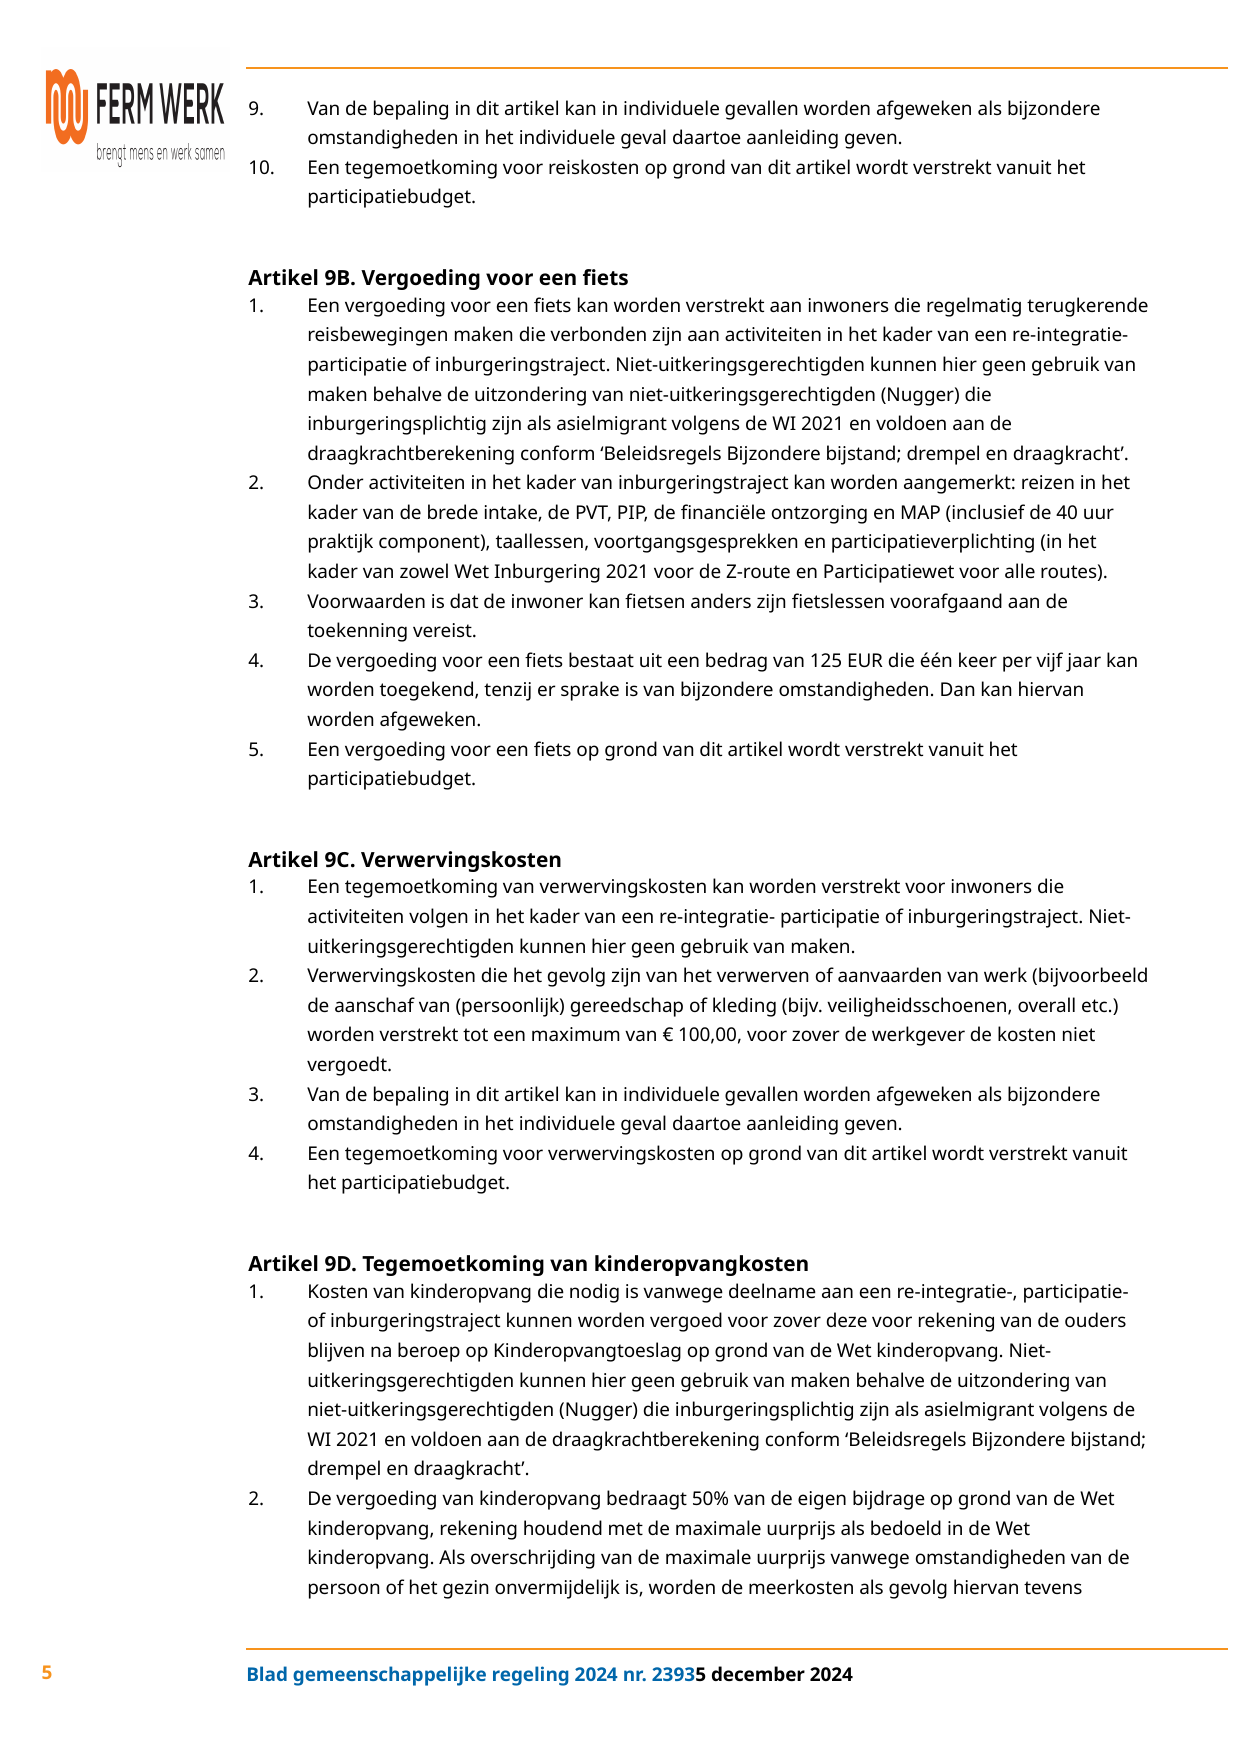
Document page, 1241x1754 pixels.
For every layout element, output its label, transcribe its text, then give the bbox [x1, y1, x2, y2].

text Artikel 9B. Vergoeding voor een fiets [248, 263, 1152, 292]
text Artikel 9C. Verwervingskosten [248, 845, 1152, 874]
list Van de bepaling in dit artikel kan in individuele gevallen worden afgeweken als bijzondere omstandigheden in het individuele geval daartoe aanleiding geven. [248, 95, 1152, 150]
list Kosten van kinderopvang die nodig is vanwege deelname aan een re-integratie-, participatie- of inburgeringstraject kunnen worden vergoed voor zover deze voor rekening van de ouders blijven na beroep op Kinderopvangtoeslag op grond van de Wet kinderopvang. Niet-uitkeringsgerechtigden kunnen hier geen gebruik van maken behalve de uitzondering van niet-uitkeringsgerechtigden (Nugger) die inburgeringsplichtig zijn als asielmigrant volgens de WI 2021 en voldoen aan de draagkrachtberekening conform ‘Beleidsregels Bijzondere bijstand; drempel en draagkracht’. [248, 1278, 1152, 1481]
list Een tegemoetkoming voor reiskosten op grond van dit artikel wordt verstrekt vanuit het participatiebudget. [248, 154, 1152, 209]
list De vergoeding van kinderopvang bedraagt 50% van de eigen bijdrage op grond van de Wet [248, 1485, 1152, 1511]
picture [41, 47, 231, 172]
list Een tegemoetkoming voor verwervingskosten op grond van dit artikel wordt verstrekt vanuit het participatiebudget. [248, 1140, 1152, 1195]
list kinderopvang, rekening houdend met de maximale uurprijs als bedoeld in de Wet kinderopvang. Als overschrijding van de maximale uurprijs vanwege omstandigheden van de persoon of het gezin onvermijdelijk is, worden de meerkosten als gevolg hiervan tevens [248, 1515, 1152, 1599]
list Onder activiteiten in het kader van inburgeringstraject kan worden aangemerkt: reizen in het kader van de brede intake, de PVT, PIP, de financiële ontzorging en MAP (inclusief de 40 uur praktijk component), taallessen, voortgangsgesprekken en participatieverplichting (in het kader van zowel Wet Inburgering 2021 voor de Z-route en Participatiewet voor alle routes). [248, 469, 1152, 584]
list Een vergoeding voor een fiets kan worden verstrekt aan inwoners die regelmatig terugkerende reisbewegingen maken die verbonden zijn aan activiteiten in het kader van een re-integratie- participatie of inburgeringstraject. Niet-uitkeringsgerechtigden kunnen hier geen gebruik van maken behalve de uitzondering van niet-uitkeringsgerechtigden (Nugger) die inburgeringsplichtig zijn als asielmigrant volgens de WI 2021 en voldoen aan de draagkrachtberekening conform ‘Beleidsregels Bijzondere bijstand; drempel en draagkracht’. [248, 292, 1152, 466]
list Van de bepaling in dit artikel kan in individuele gevallen worden afgeweken als bijzondere omstandigheden in het individuele geval daartoe aanleiding geven. [248, 1081, 1152, 1136]
list Voorwaarden is dat de inwoner kan fietsen anders zijn fietslessen voorafgaand aan de toekenning vereist. [248, 588, 1152, 643]
list Een vergoeding voor een fiets op grond van dit artikel wordt verstrekt vanuit het participatiebudget. [248, 736, 1152, 791]
list Een tegemoetkoming van verwervingskosten kan worden verstrekt voor inwoners die activiteiten volgen in het kader van een re-integratie- participatie of inburgeringstraject. Niet-uitkeringsgerechtigden kunnen hier geen gebruik van maken. [248, 874, 1152, 959]
list Verwervingskosten die het gevolg zijn van het verwerven of aanvaarden van werk (bijvoorbeeld de aanschaf van (persoonlijk) gereedschap of kleding (bijv. veiligheidsschoenen, overall etc.) worden verstrekt tot een maximum van € 100,00, voor zover de werkgever de kosten niet vergoedt. [248, 962, 1152, 1077]
list De vergoeding voor een fiets bestaat uit een bedrag van 125 EUR die één keer per vijf jaar kan worden toegekend, tenzij er sprake is van bijzondere omstandigheden. Dan kan hiervan worden afgeweken. [248, 647, 1152, 732]
text Artikel 9D. Tegemoetkoming van kinderopvangkosten [248, 1249, 1152, 1278]
